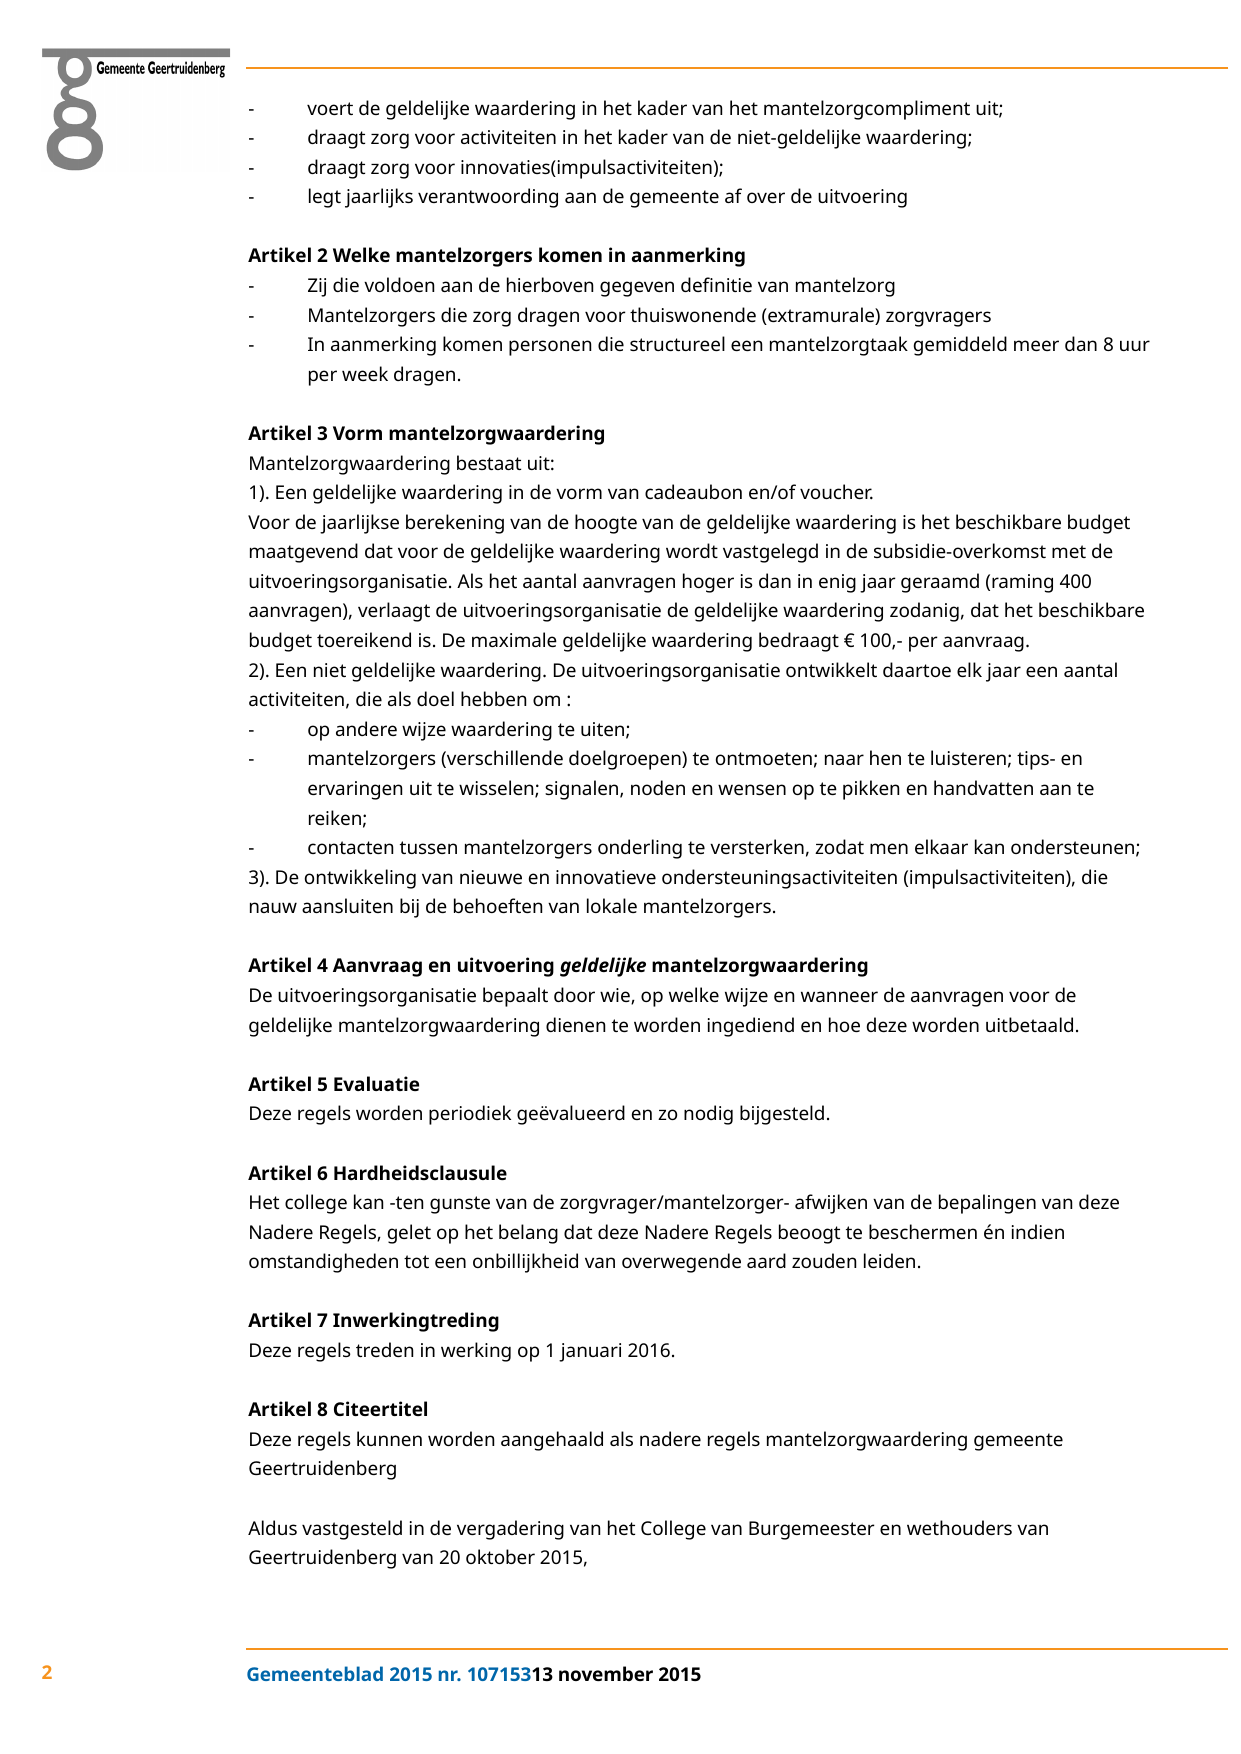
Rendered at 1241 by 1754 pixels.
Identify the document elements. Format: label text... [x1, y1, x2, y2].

text Artikel 8 Citeertitel [248, 1396, 1152, 1422]
list legt jaarlijks verantwoording aan de gemeente af over de uitvoering [248, 183, 1152, 209]
text Artikel 2 Welke mantelzorgers komen in aanmerking [248, 243, 1152, 268]
list Zij die voldoen aan de hierboven gegeven definitie van mantelzorg [248, 272, 1152, 298]
list op andere wijze waardering te uiten; [248, 716, 1152, 742]
text De uitvoeringsorganisatie bepaalt door wie, op welke wijze en wanneer de aanvragen voor de geldelijke mantelzorgwaardering dienen te worden ingediend en hoe deze worden uitbetaald. [248, 982, 1152, 1038]
list draagt zorg voor activiteiten in het kader van de niet-geldelijke waardering; [248, 124, 1152, 150]
text Deze regels worden periodiek geëvalueerd en zo nodig bijgesteld. [248, 1101, 1152, 1126]
text Mantelzorgwaardering bestaat uit: [248, 450, 1152, 476]
list mantelzorgers (verschillende doelgroepen) te ontmoeten; naar hen te luisteren; tips- en ervaringen uit te wisselen; signalen, noden en wensen op te pikken en handvatten aan te reiken; [248, 746, 1152, 831]
list Mantelzorgers die zorg dragen voor thuiswonende (extramurale) zorgvragers [248, 302, 1152, 328]
text Aldus vastgesteld in de vergadering van het College van Burgemeester en wethouders van Geertruidenberg van 20 oktober 2015, [248, 1515, 1152, 1570]
text Artikel 4 Aanvraag en uitvoering geldelijke mantelzorgwaardering [248, 953, 1152, 978]
list contacten tussen mantelzorgers onderling te versterken, zodat men elkaar kan ondersteunen; [248, 834, 1152, 860]
list draagt zorg voor innovaties(impulsactiviteiten); [248, 154, 1152, 180]
text Voor de jaarlijkse berekening van de hoogte van de geldelijke waardering is het beschikbare budget maatgevend dat voor de geldelijke waardering wordt vastgelegd in de subsidie-overkomst met de uitvoeringsorganisatie. Als het aantal aanvragen hoger is dan in enig jaar geraamd (raming 400 aanvragen), verlaagt de uitvoeringsorganisatie de geldelijke waardering zodanig, dat het beschikbare budget toereikend is. De maximale geldelijke waardering bedraagt € 100,- per aanvraag. [248, 509, 1152, 653]
text 1). Een geldelijke waardering in de vorm van cadeaubon en/of voucher. [248, 479, 1152, 505]
text Deze regels kunnen worden aangehaald als nadere regels mantelzorgwaardering gemeente Geertruidenberg [248, 1426, 1152, 1481]
list In aanmerking komen personen die structureel een mantelzorgtaak gemiddeld meer dan 8 uur per week dragen. [248, 331, 1152, 387]
list voert de geldelijke waardering in het kader van het mantelzorgcompliment uit; [248, 95, 1152, 121]
text Artikel 5 Evaluatie [248, 1071, 1152, 1097]
text 2). Een niet geldelijke waardering. De uitvoeringsorganisatie ontwikkelt daartoe elk jaar een aantal activiteiten, die als doel hebben om : [248, 657, 1152, 712]
text Artikel 7 Inwerkingtreding [248, 1308, 1152, 1333]
text Deze regels treden in werking op 1 januari 2016. [248, 1337, 1152, 1363]
text 3). De ontwikkeling van nieuwe en innovatieve ondersteuningsactiviteiten (impulsactiviteiten), die nauw aansluiten bij de behoeften van lokale mantelzorgers. [248, 864, 1152, 919]
picture [41, 47, 231, 172]
text Het college kan -ten gunste van de zorgvrager/mantelzorger- afwijken van de bepalingen van deze Nadere Regels, gelet op het belang dat deze Nadere Regels beoogt te beschermen én indien omstandigheden tot een onbillijkheid van overwegende aard zouden leiden. [248, 1189, 1152, 1274]
text Artikel 6 Hardheidsclausule [248, 1160, 1152, 1186]
text Artikel 3 Vorm mantelzorgwaardering [248, 420, 1152, 446]
